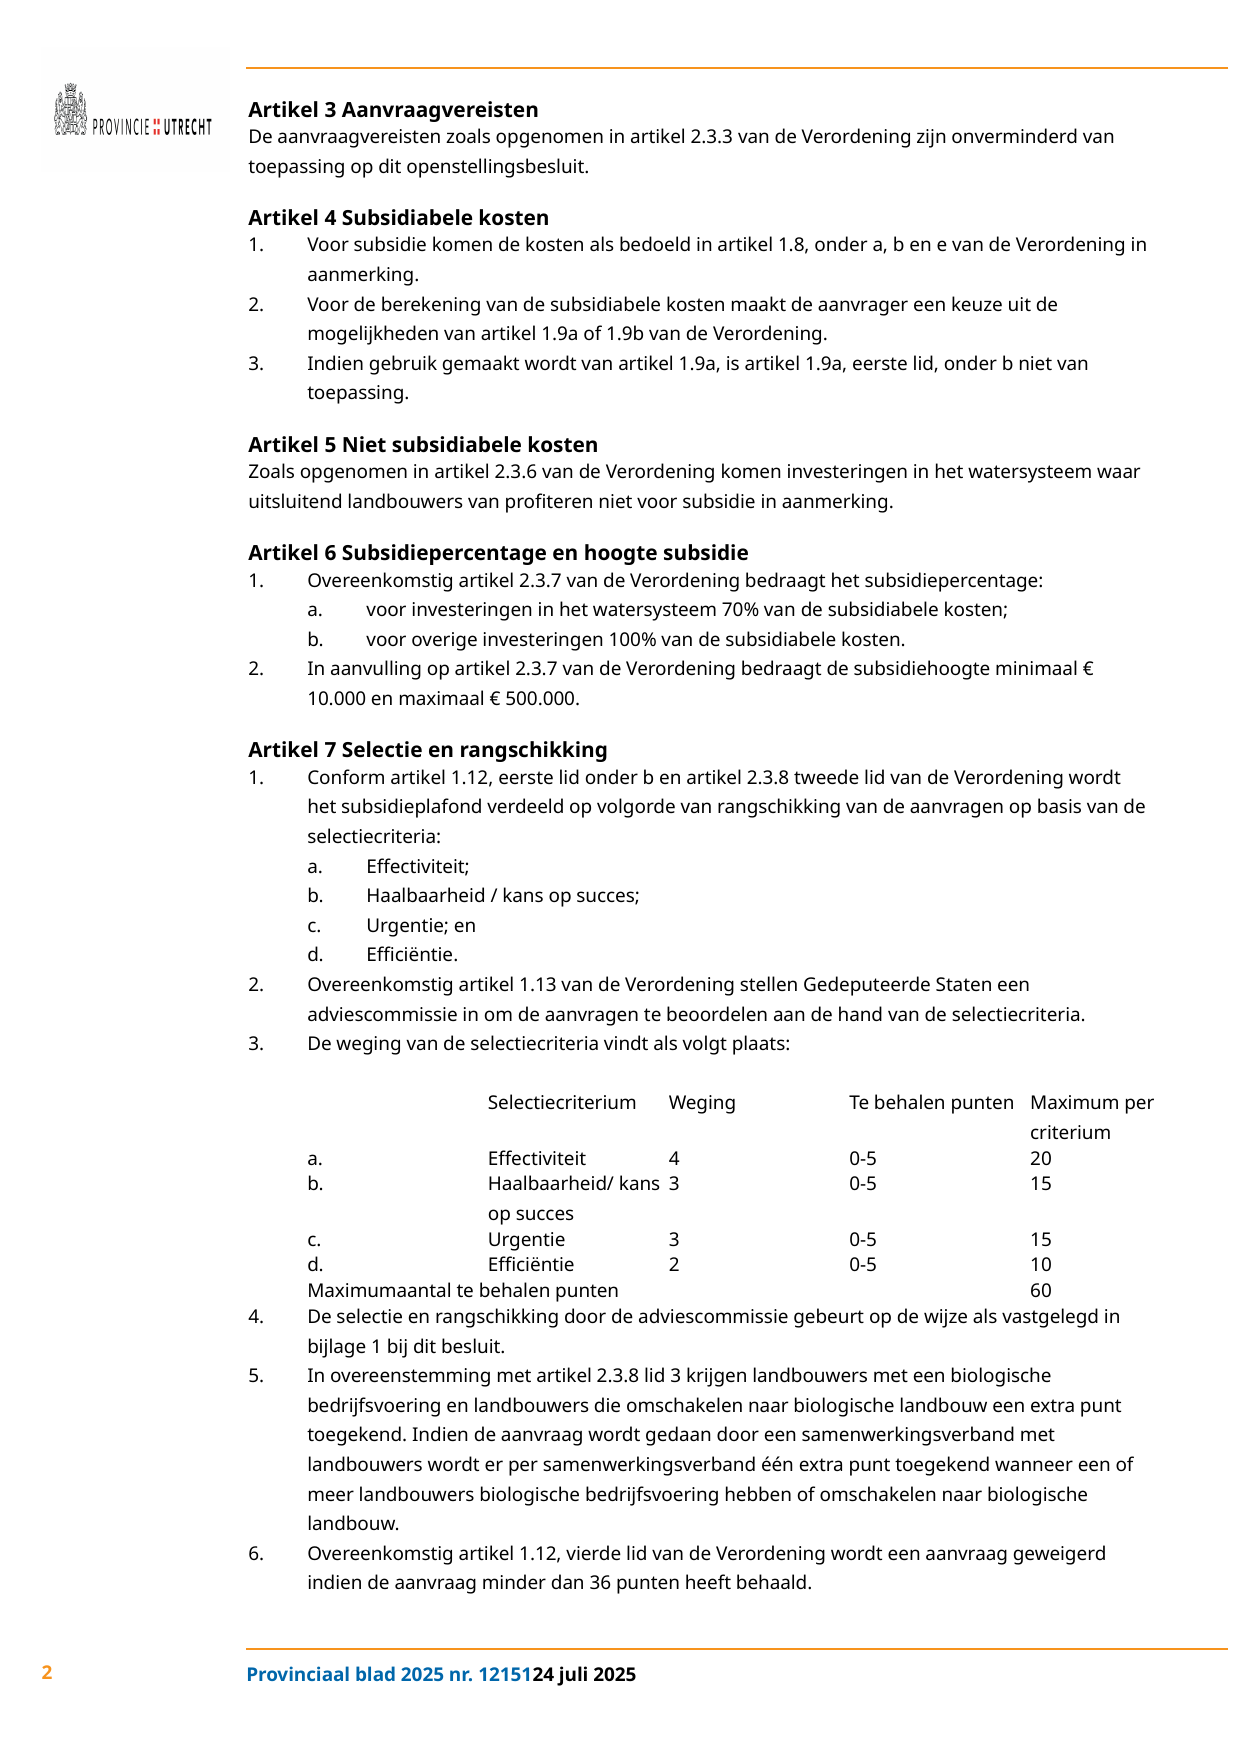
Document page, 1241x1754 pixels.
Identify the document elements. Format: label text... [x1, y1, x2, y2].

table_cell 2 [669, 1252, 849, 1277]
list Voor subsidie komen de kosten als bedoeld in artikel 1.8, onder a, b en e van de Verordening in aanmerking. [248, 232, 1152, 287]
table_cell 10 [1030, 1252, 1211, 1277]
list In aanvulling op artikel 2.3.7 van de Verordening bedraagt de subsidiehoogte minimaal € 10.000 en maximaal € 500.000. [248, 656, 1152, 711]
table_cell Maximumaantal te behalen punten [307, 1278, 1030, 1303]
table_header Selectiecriterium [488, 1090, 668, 1145]
table_cell 0-5 [849, 1171, 1030, 1226]
text Zoals opgenomen in artikel 2.3.6 van de Verordening komen investeringen in het watersysteem waar uitsluitend landbouwers van profiteren niet voor subsidie in aanmerking. [248, 458, 1152, 514]
table_cell 4 [669, 1145, 849, 1171]
table_cell a. [307, 1145, 488, 1171]
table_cell Urgentie [488, 1226, 668, 1252]
text Artikel 7 Selectie en rangschikking [248, 736, 1152, 764]
list Voor de berekening van de subsidiabele kosten maakt de aanvrager een keuze uit de mogelijkheden van artikel 1.9a of 1.9b van de Verordening. [248, 291, 1152, 346]
list Indien gebruik gemaakt wordt van artikel 1.9a, is artikel 1.9a, eerste lid, onder b niet van toepassing. [248, 350, 1152, 405]
table_cell 15 [1030, 1226, 1211, 1252]
list voor investeringen in het watersysteem 70% van de subsidiabele kosten; [307, 596, 1152, 622]
list In overeenstemming met artikel 2.3.8 lid 3 krijgen landbouwers met een biologische bedrijfsvoering en landbouwers die omschakelen naar biologische landbouw een extra punt toegekend. Indien de aanvraag wordt gedaan door een samenwerkingsverband met landbouwers wordt er per samenwerkingsverband één extra punt toegekend wanneer een of meer landbouwers biologische bedrijfsvoering hebben of omschakelen naar biologische landbouw. [248, 1362, 1152, 1536]
table_cell c. [307, 1226, 488, 1252]
list Overeenkomstig artikel 1.12, vierde lid van de Verordening wordt een aanvraag geweigerd indien de aanvraag minder dan 36 punten heeft behaald. [248, 1540, 1152, 1595]
table_cell 20 [1030, 1145, 1211, 1171]
list Efficiëntie. [307, 942, 1152, 967]
list Effectiviteit; [307, 853, 1152, 878]
text Artikel 5 Niet subsidiabele kosten [248, 430, 1152, 458]
table_cell 60 [1030, 1278, 1211, 1303]
table_cell 0-5 [849, 1226, 1030, 1252]
list Overeenkomstig artikel 2.3.7 van de Verordening bedraagt het subsidiepercentage: [248, 567, 1152, 593]
table_cell Effectiviteit [488, 1145, 668, 1171]
table_cell Efficiëntie [488, 1252, 668, 1277]
table_cell 3 [669, 1226, 849, 1252]
list Overeenkomstig artikel 1.13 van de Verordening stellen Gedeputeerde Staten een adviescommissie in om de aanvragen te beoordelen aan de hand van de selectiecriteria. [248, 971, 1152, 1026]
list De selectie en rangschikking door de adviescommissie gebeurt op de wijze als vastgelegd in bijlage 1 bij dit besluit. [248, 1303, 1152, 1358]
table_header [307, 1090, 488, 1145]
text Artikel 3 Aanvraagvereisten [248, 95, 1152, 123]
table_header Te behalen punten [849, 1090, 1030, 1145]
picture [41, 47, 231, 172]
table_cell Haalbaarheid/ kans op succes [488, 1171, 668, 1226]
table_cell b. [307, 1171, 488, 1226]
table_header Weging [669, 1090, 849, 1145]
list Urgentie; en [307, 912, 1152, 938]
list Haalbaarheid / kans op succes; [307, 882, 1152, 908]
table_cell 0-5 [849, 1252, 1030, 1277]
list voor overige investeringen 100% van de subsidiabele kosten. [307, 626, 1152, 652]
table_cell d. [307, 1252, 488, 1277]
text Artikel 4 Subsidiabele kosten [248, 203, 1152, 232]
list Conform artikel 1.12, eerste lid onder b en artikel 2.3.8 tweede lid van de Verordening wordt het subsidieplafond verdeeld op volgorde van rangschikking van de aanvragen op basis van de selectiecriteria: [248, 764, 1152, 849]
text De aanvraagvereisten zoals opgenomen in artikel 2.3.3 van de Verordening zijn onverminderd van toepassing op dit openstellingsbesluit. [248, 123, 1152, 178]
text Artikel 6 Subsidiepercentage en hoogte subsidie [248, 538, 1152, 567]
table_cell 15 [1030, 1171, 1211, 1226]
table_cell 0-5 [849, 1145, 1030, 1171]
table_header Maximum per criterium [1030, 1090, 1211, 1145]
list De weging van de selectiecriteria vindt als volgt plaats: [248, 1030, 1152, 1056]
table_cell 3 [669, 1171, 849, 1226]
